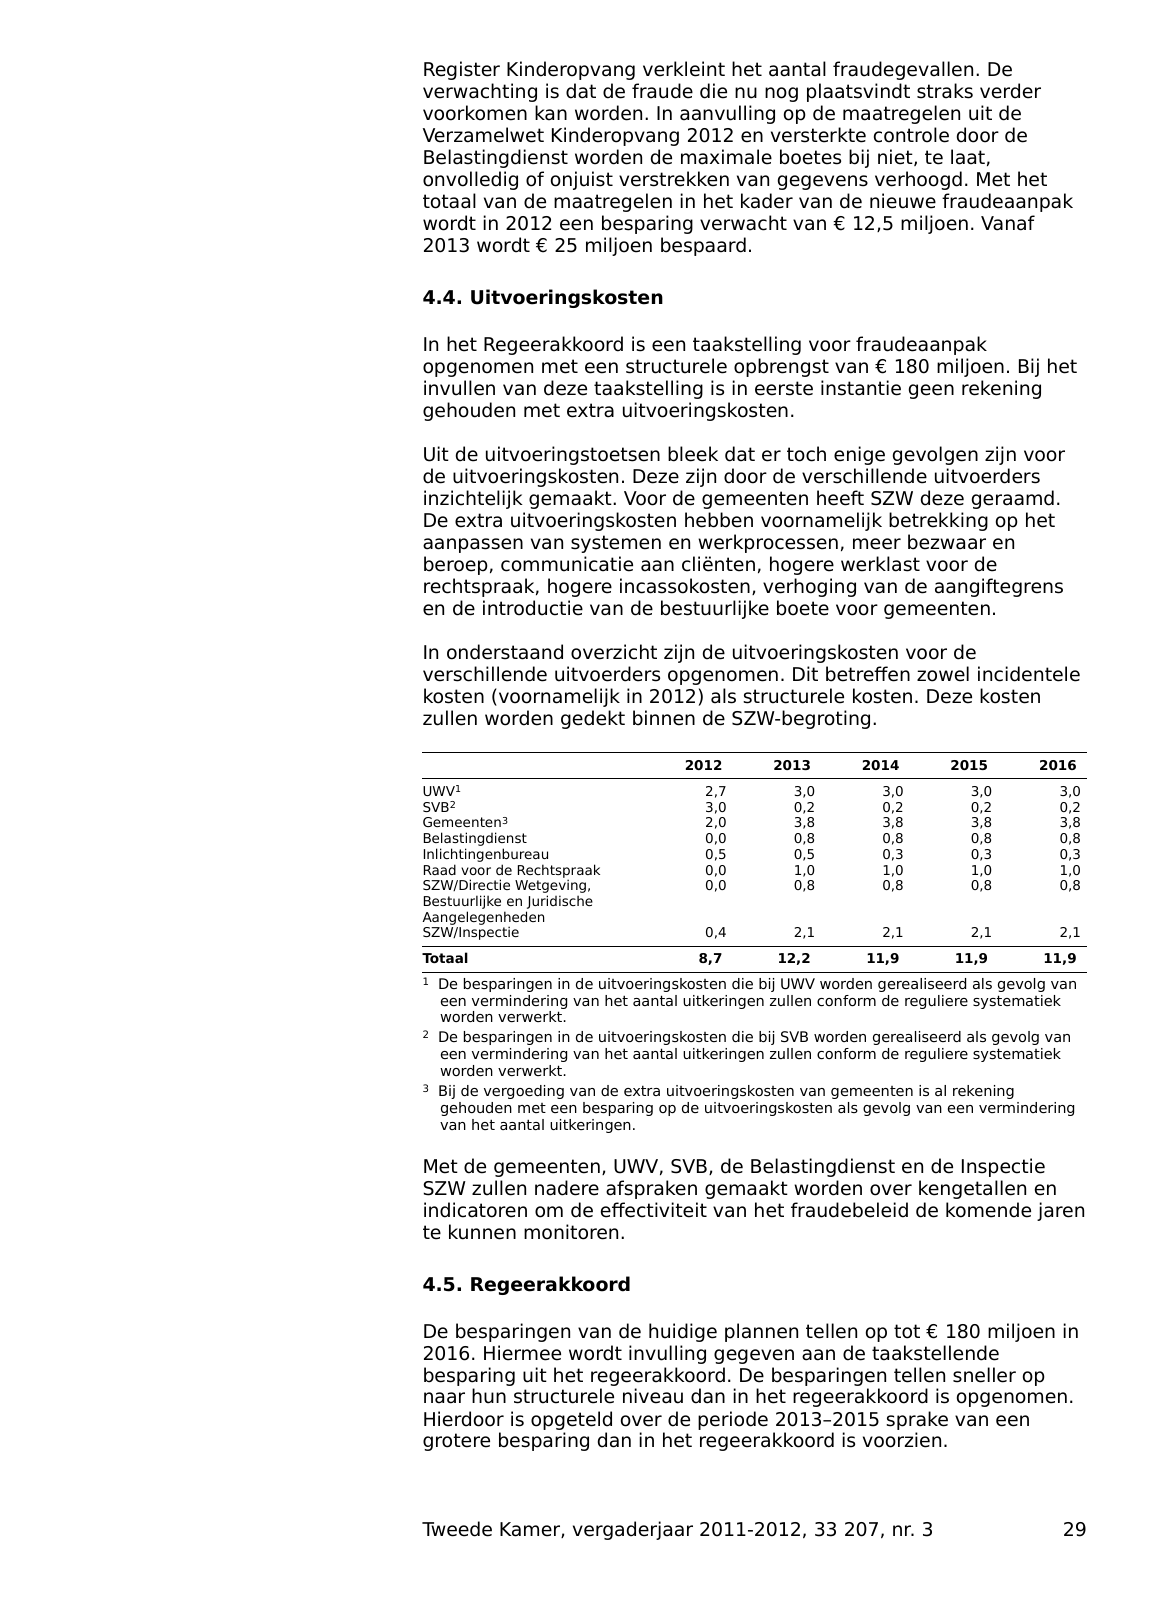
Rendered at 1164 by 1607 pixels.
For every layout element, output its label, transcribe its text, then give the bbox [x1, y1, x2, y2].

table_cell 8,7 [644, 947, 732, 972]
table_cell 3,0 [998, 779, 1087, 799]
table_cell 0,8 [998, 878, 1087, 925]
table_header 2016 [998, 753, 1087, 778]
table_cell 11,9 [821, 947, 909, 972]
table_cell 1 De besparingen in de uitvoeringskosten die bij UWV worden gerealiseerd als gevolg van een vermindering van het aantal uitkeringen zullen conform de reguliere systematiek worden verwerkt. 2 De besparingen in de uitvoeringskosten die bij SVB worden gerealiseerd als gevolg van een vermindering van het aantal uitkeringen zullen conform de reguliere systematiek worden verwerkt. 3 Bij de vergoeding van de extra uitvoeringskosten van gemeenten is al rekening gehouden met een besparing op de uitvoeringskosten als gevolg van een vermindering van het aantal uitkeringen. [422, 973, 1087, 1133]
table_cell 2,1 [910, 925, 998, 946]
table_cell 0,2 [998, 799, 1087, 815]
text De besparingen van de huidige plannen tellen op tot € 180 miljoen in 2016. Hiermee wordt invulling gegeven aan de taakstellende besparing uit het regeerakkoord. De besparingen tellen sneller op naar hun structurele niveau dan in het regeerakkoord is opgenomen. Hierdoor is opgeteld over de periode 2013–2015 sprake van een grotere besparing dan in het regeerakkoord is voorzien. [422, 1321, 1087, 1452]
table_cell 0,8 [821, 878, 909, 925]
table_cell 2,0 [644, 815, 732, 831]
table_header 2014 [821, 753, 909, 778]
table_cell 11,9 [910, 947, 998, 972]
table_header [422, 753, 644, 778]
table_cell 2,1 [998, 925, 1087, 946]
table_cell 0,8 [910, 831, 998, 847]
table_cell SZW/Directie Wetgeving, Bestuurlijke en Juridische Aangelegenheden [422, 878, 644, 925]
table_cell 0,0 [644, 862, 732, 878]
table_cell 11,9 [998, 947, 1087, 972]
table_cell Raad voor de Rechtspraak [422, 862, 644, 878]
table_cell 0,4 [644, 925, 732, 946]
table_cell 2,1 [821, 925, 909, 946]
table_cell 0,8 [732, 878, 821, 925]
table_cell 0,2 [821, 799, 909, 815]
text Met de gemeenten, UWV, SVB, de Belastingdienst en de Inspectie SZW zullen nadere afspraken gemaakt worden over kengetallen en indicatoren om de effectiviteit van het fraudebeleid de komende jaren te kunnen monitoren. [422, 1156, 1087, 1243]
table_cell 0,2 [732, 799, 821, 815]
table_header 2015 [910, 753, 998, 778]
table_cell 0,3 [821, 847, 909, 862]
table_cell 1,0 [910, 862, 998, 878]
table_cell 3,8 [732, 815, 821, 831]
table_cell 0,0 [644, 878, 732, 925]
table_cell 3,8 [821, 815, 909, 831]
table_cell SVB2 [422, 799, 644, 815]
table_cell 1,0 [732, 862, 821, 878]
table_cell 1,0 [998, 862, 1087, 878]
table_cell 2,7 [644, 779, 732, 799]
table_cell 3,0 [732, 779, 821, 799]
subtitle 4.5. Regeerakkoord [422, 1273, 1087, 1296]
table_cell 3,8 [910, 815, 998, 831]
text In het Regeerakkoord is een taakstelling voor fraudeaanpak opgenomen met een structurele opbrengst van € 180 miljoen. Bij het invullen van deze taakstelling is in eerste instantie geen rekening gehouden met extra uitvoeringskosten. [422, 334, 1087, 422]
text Register Kinderopvang verkleint het aantal fraudegevallen. De verwachting is dat de fraude die nu nog plaatsvindt straks verder voorkomen kan worden. In aanvulling op de maatregelen uit de Verzamelwet Kinderopvang 2012 en versterkte controle door de Belastingdienst worden de maximale boetes bij niet, te laat, onvolledig of onjuist verstrekken van gegevens verhoogd. Met het totaal van de maatregelen in het kader van de nieuwe fraudeaanpak wordt in 2012 een besparing verwacht van € 12,5 miljoen. Vanaf 2013 wordt € 25 miljoen bespaard. [422, 59, 1087, 257]
table_cell 0,2 [910, 799, 998, 815]
table_cell 0,8 [998, 831, 1087, 847]
text In onderstaand overzicht zijn de uitvoeringskosten voor de verschillende uitvoerders opgenomen. Dit betreffen zowel incidentele kosten (voornamelijk in 2012) als structurele kosten. Deze kosten zullen worden gedekt binnen de SZW-begroting. [422, 642, 1087, 730]
table_cell 0,8 [821, 831, 909, 847]
table_cell 3,0 [644, 799, 732, 815]
table_cell 0,0 [644, 831, 732, 847]
table_cell 12,2 [732, 947, 821, 972]
table_cell 0,8 [910, 878, 998, 925]
table_header 2012 [644, 753, 732, 778]
table_cell SZW/Inspectie [422, 925, 644, 946]
table_cell Belastingdienst [422, 831, 644, 847]
table_cell 1,0 [821, 862, 909, 878]
table_cell Inlichtingenbureau [422, 847, 644, 862]
table_cell 0,5 [644, 847, 732, 862]
table_cell Totaal [422, 947, 644, 972]
text Uit de uitvoeringstoetsen bleek dat er toch enige gevolgen zijn voor de uitvoeringskosten. Deze zijn door de verschillende uitvoerders inzichtelijk gemaakt. Voor de gemeenten heeft SZW deze geraamd. De extra uitvoeringskosten hebben voornamelijk betrekking op het aanpassen van systemen en werkprocessen, meer bezwaar en beroep, communicatie aan cliënten, hogere werklast voor de rechtspraak, hogere incassokosten, verhoging van de aangiftegrens en de introductie van de bestuurlijke boete voor gemeenten. [422, 444, 1087, 620]
table_cell 2,1 [732, 925, 821, 946]
table_cell 0,8 [732, 831, 821, 847]
table_cell 0,3 [910, 847, 998, 862]
table_cell 3,8 [998, 815, 1087, 831]
subtitle 4.4. Uitvoeringskosten [422, 287, 1087, 309]
table_cell Gemeenten3 [422, 815, 644, 831]
table_header 2013 [732, 753, 821, 778]
table_cell 3,0 [910, 779, 998, 799]
table_cell 0,5 [732, 847, 821, 862]
table_cell UWV1 [422, 779, 644, 799]
table_cell 0,3 [998, 847, 1087, 862]
table_cell 3,0 [821, 779, 909, 799]
